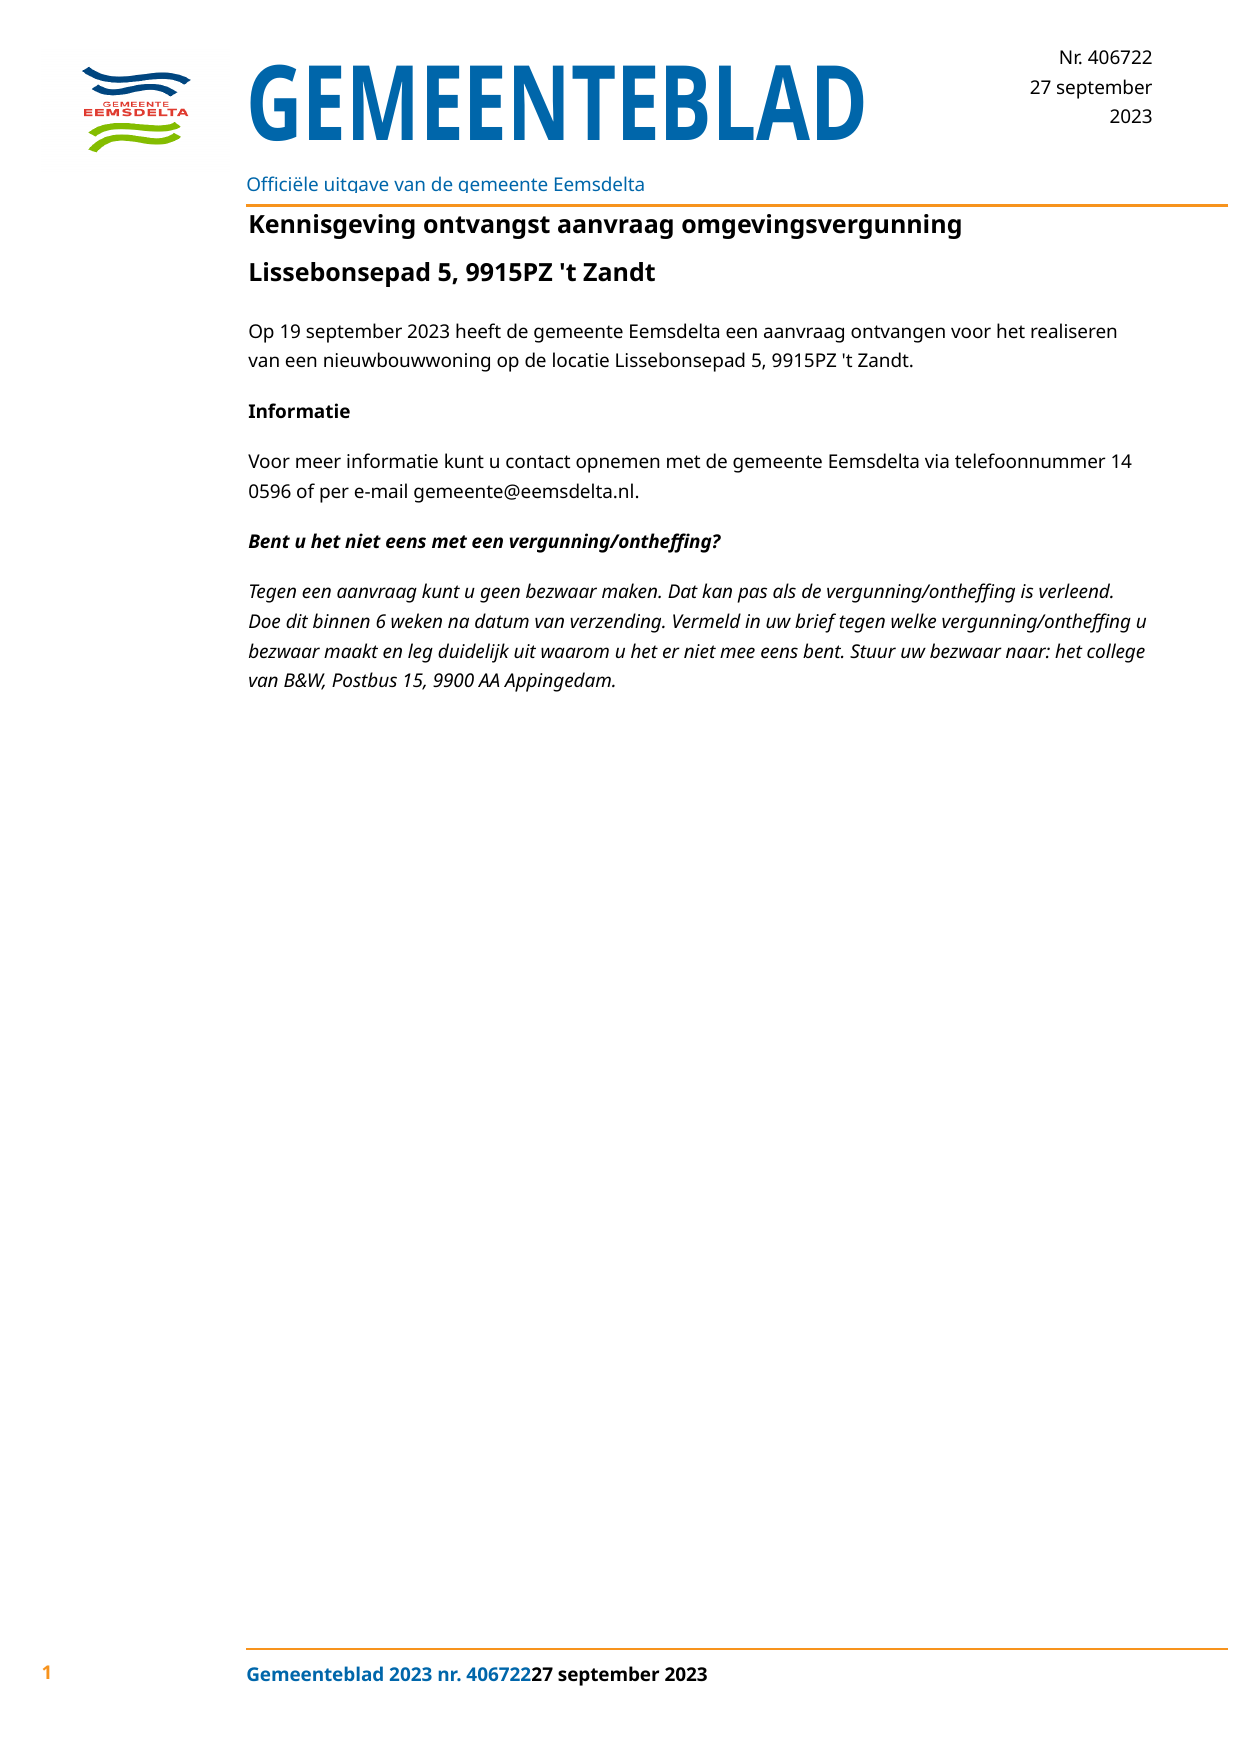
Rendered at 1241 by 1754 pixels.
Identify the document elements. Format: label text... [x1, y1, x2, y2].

text Bent u het niet eens met een vergunning/ontheffing? [248, 528, 1152, 554]
text Op 19 september 2023 heeft de gemeente Eemsdelta een aanvraag ontvangen voor het realiseren van een nieuwbouwwoning op de locatie Lissebonsepad 5, 9915PZ 't Zandt. [248, 318, 1152, 373]
text Tegen een aanvraag kunt u geen bezwaar maken. Dat kan pas als de vergunning/ontheffing is verleend. Doe dit binnen 6 weken na datum van verzending. Vermeld in uw brief tegen welke vergunning/ontheffing u bezwaar maakt en leg duidelijk uit waarom u het er niet mee eens bent. Stuur uw bezwaar naar: het college van B&W, Postbus 15, 9900 AA Appingedam. [248, 579, 1152, 693]
picture [41, 47, 231, 172]
text Informatie [248, 398, 1152, 424]
text Voor meer informatie kunt u contact opnemen met de gemeente Eemsdelta via telefoonnummer 14 0596 of per e-mail gemeente@eemsdelta.nl. [248, 448, 1152, 504]
text Kennisgeving ontvangst aanvraag omgevingsvergunning Lissebonsepad 5, 9915PZ 't Zandt [248, 207, 1152, 288]
